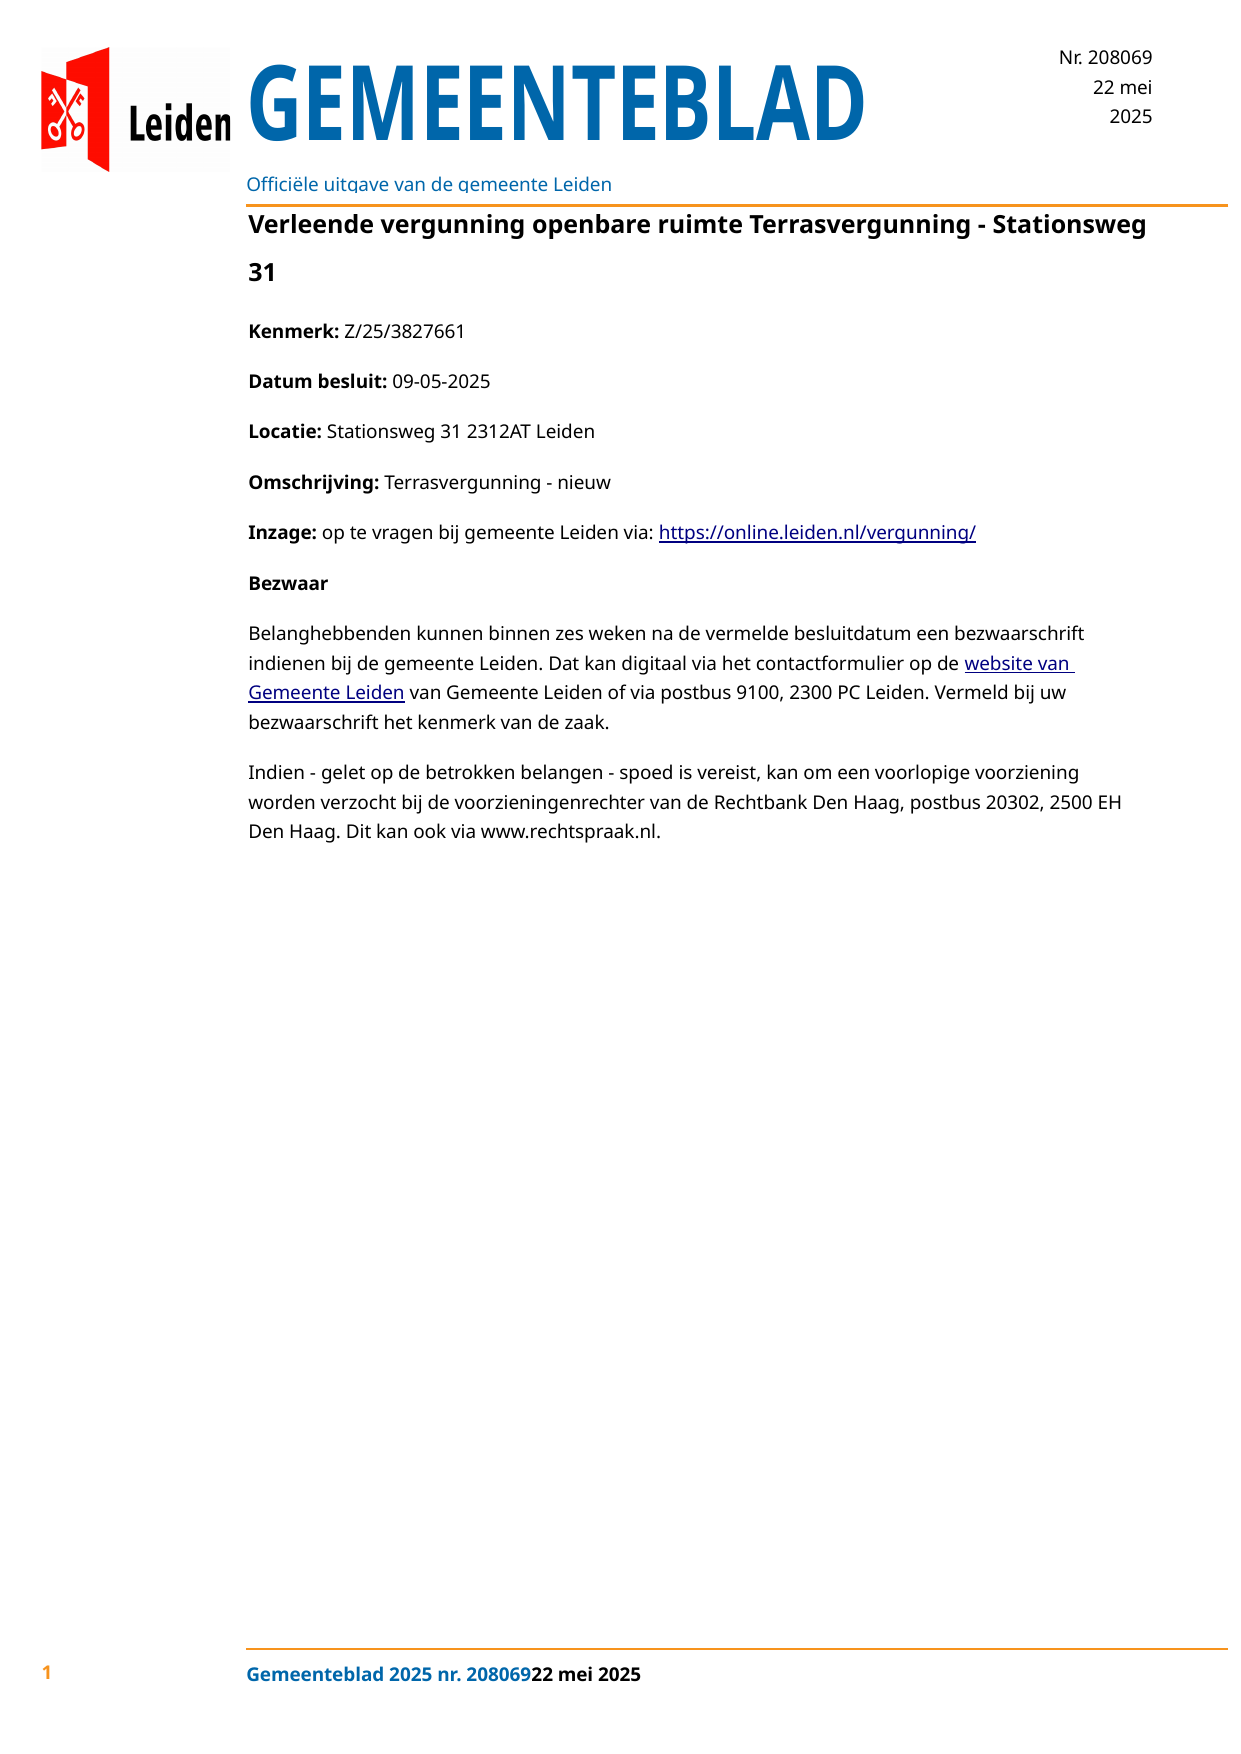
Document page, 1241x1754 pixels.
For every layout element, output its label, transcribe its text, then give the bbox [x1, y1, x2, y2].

text Indien - gelet op de betrokken belangen - spoed is vereist, kan om een voorlopige voorziening worden verzocht bij de voorzieningenrechter van de Rechtbank Den Haag, postbus 20302, 2500 EH Den Haag. Dit kan ook via www.rechtspraak.nl. [248, 759, 1152, 844]
text Bezwaar [248, 570, 1152, 596]
text Datum besluit: 09-05-2025 [248, 368, 1152, 394]
text Verleende vergunning openbare ruimte Terrasvergunning - Stationsweg 31 [248, 207, 1152, 288]
text Locatie: Stationsweg 31 2312AT Leiden [248, 419, 1152, 444]
text Omschrijving: Terrasvergunning - nieuw [248, 469, 1152, 495]
picture [41, 47, 231, 172]
text Inzage: op te vragen bij gemeente Leiden via: https://online.leiden.nl/vergunning/ [248, 519, 1152, 545]
text Belanghebbenden kunnen binnen zes weken na de vermelde besluitdatum een bezwaarschrift indienen bij de gemeente Leiden. Dat kan digitaal via het contactformulier op de website van Gemeente Leiden van Gemeente Leiden of via postbus 9100, 2300 PC Leiden. Vermeld bij uw bezwaarschrift het kenmerk van de zaak. [248, 620, 1152, 735]
text Kenmerk: Z/25/3827661 [248, 318, 1152, 344]
